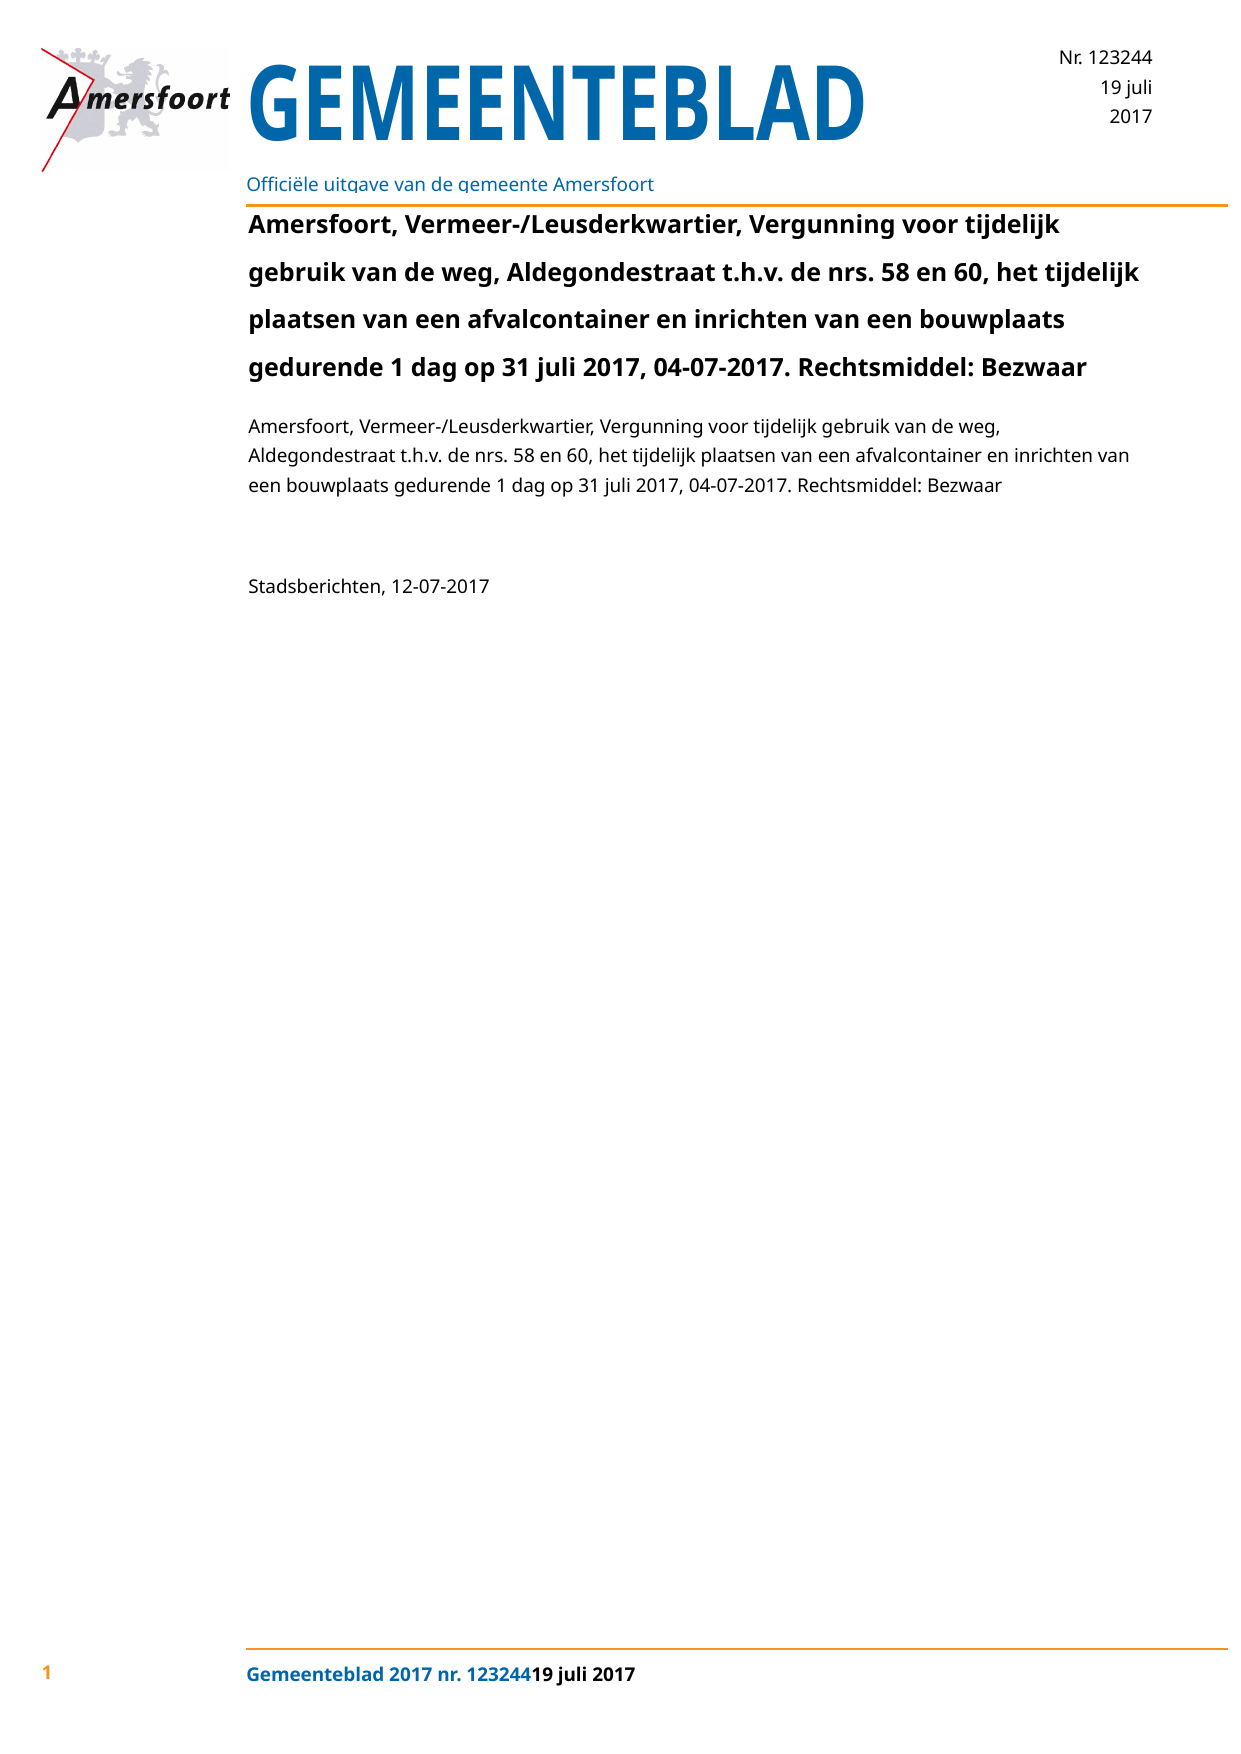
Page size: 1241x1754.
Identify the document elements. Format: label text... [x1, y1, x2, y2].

text Amersfoort, Vermeer-/Leusderkwartier, Vergunning voor tijdelijk gebruik van de weg, Aldegondestraat t.h.v. de nrs. 58 en 60, het tijdelijk plaatsen van een afvalcontainer en inrichten van een bouwplaats gedurende 1 dag op 31 juli 2017, 04-07-2017. Rechtsmiddel: Bezwaar [248, 207, 1152, 384]
text Stadsberichten, 12-07-2017 [248, 573, 1152, 599]
text Amersfoort, Vermeer-/Leusderkwartier, Vergunning voor tijdelijk gebruik van de weg, Aldegondestraat t.h.v. de nrs. 58 en 60, het tijdelijk plaatsen van een afvalcontainer en inrichten van een bouwplaats gedurende 1 dag op 31 juli 2017, 04-07-2017. Rechtsmiddel: Bezwaar [248, 413, 1152, 498]
picture [41, 47, 231, 172]
